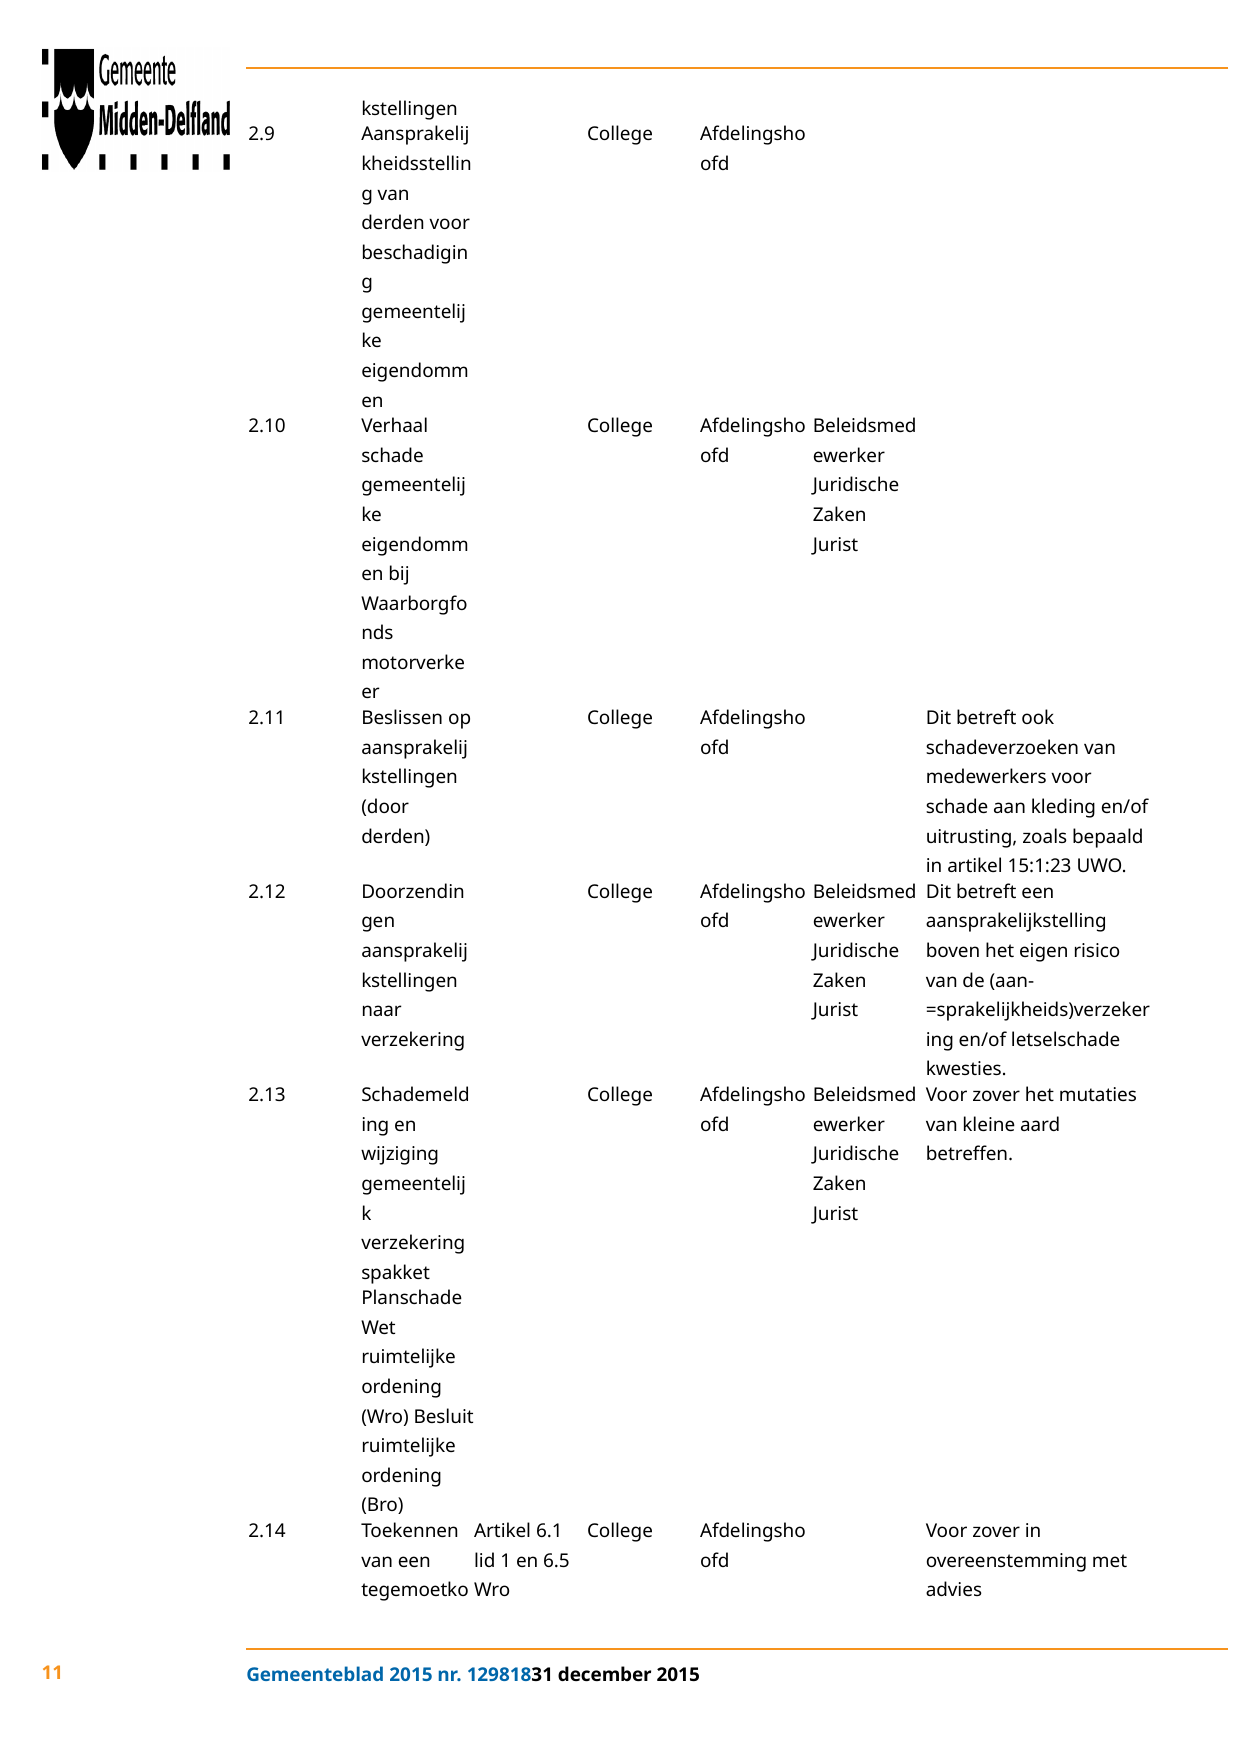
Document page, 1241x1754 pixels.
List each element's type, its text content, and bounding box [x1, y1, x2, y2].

table_cell [474, 1285, 587, 1517]
table_cell College [587, 1081, 700, 1284]
table_cell College [587, 1518, 700, 1602]
table_cell [248, 95, 361, 121]
table_cell [813, 95, 926, 121]
table_cell 2.14 [248, 1518, 361, 1602]
table_cell [700, 95, 813, 121]
table_cell [926, 413, 1152, 704]
table_cell Beleidsmedewerker Juridische Zaken Jurist [813, 878, 926, 1081]
table_cell Artikel 6.1 lid 1 en 6.5 Wro [474, 1518, 587, 1602]
table_cell College [587, 705, 700, 878]
table_cell [813, 121, 926, 412]
table_cell Planschade Wet ruimtelijke ordening (Wro) Besluit ruimtelijke ordening (Bro) [361, 1285, 474, 1517]
table_cell [474, 878, 587, 1081]
table_cell [587, 1285, 700, 1517]
table_cell Afdelingshoofd [700, 705, 813, 878]
table_cell [474, 705, 587, 878]
table_cell [700, 1285, 813, 1517]
table_cell [248, 1285, 361, 1517]
table_cell Dit betreft ook schadeverzoeken van medewerkers voor schade aan kleding en/of uitrusting, zoals bepaald in artikel 15:1:23 UWO. [926, 705, 1152, 878]
table_cell College [587, 121, 700, 412]
table_cell Voor zover het mutaties van kleine aard betreffen. [926, 1081, 1152, 1284]
table_cell Schademelding en wijziging gemeentelijk verzekeringspakket [361, 1081, 474, 1284]
table_cell 2.10 [248, 413, 361, 704]
table_cell Dit betreft een aansprakelijkstelling boven het eigen risico van de (aan-=sprakelijkheids)verzekering en/of letselschade kwesties. [926, 878, 1152, 1081]
table_cell 2.9 [248, 121, 361, 412]
table_cell Beleidsmedewerker Juridische Zaken Jurist [813, 413, 926, 704]
table_cell kstellingen [361, 95, 474, 121]
table_cell [813, 1285, 926, 1517]
table_cell [926, 1285, 1152, 1517]
table_cell [474, 121, 587, 412]
table_cell Doorzendingen aansprakelijkstellingen naar verzekering [361, 878, 474, 1081]
table_cell [926, 121, 1152, 412]
table_cell Voor zover in overeenstemming met advies [926, 1518, 1152, 1602]
table_cell Afdelingshoofd [700, 1081, 813, 1284]
table_cell College [587, 413, 700, 704]
table_cell Afdelingshoofd [700, 413, 813, 704]
table_cell Afdelingshoofd [700, 878, 813, 1081]
table_cell [474, 95, 587, 121]
table_cell [587, 95, 700, 121]
table_cell Beleidsmedewerker Juridische Zaken Jurist [813, 1081, 926, 1284]
table_cell [813, 705, 926, 878]
table_cell Verhaal schade gemeentelijke eigendommen bij Waarborgfonds motorverkeer [361, 413, 474, 704]
table_cell [926, 95, 1152, 121]
picture [41, 47, 231, 172]
table_cell Beslissen op aansprakelijkstellingen (door derden) [361, 705, 474, 878]
table_cell [474, 413, 587, 704]
table_cell College [587, 878, 700, 1081]
table_cell 2.11 [248, 705, 361, 878]
table_cell [474, 1081, 587, 1284]
table_cell Aansprakelijkheidsstelling van derden voor beschadiging gemeentelijke eigendommen [361, 121, 474, 412]
table_cell 2.13 [248, 1081, 361, 1284]
table_cell [813, 1518, 926, 1602]
table_cell Afdelingshoofd [700, 121, 813, 412]
table_cell Afdelingshoofd [700, 1518, 813, 1602]
table_cell Toekennen van een tegemoetko [361, 1518, 474, 1602]
table_cell 2.12 [248, 878, 361, 1081]
